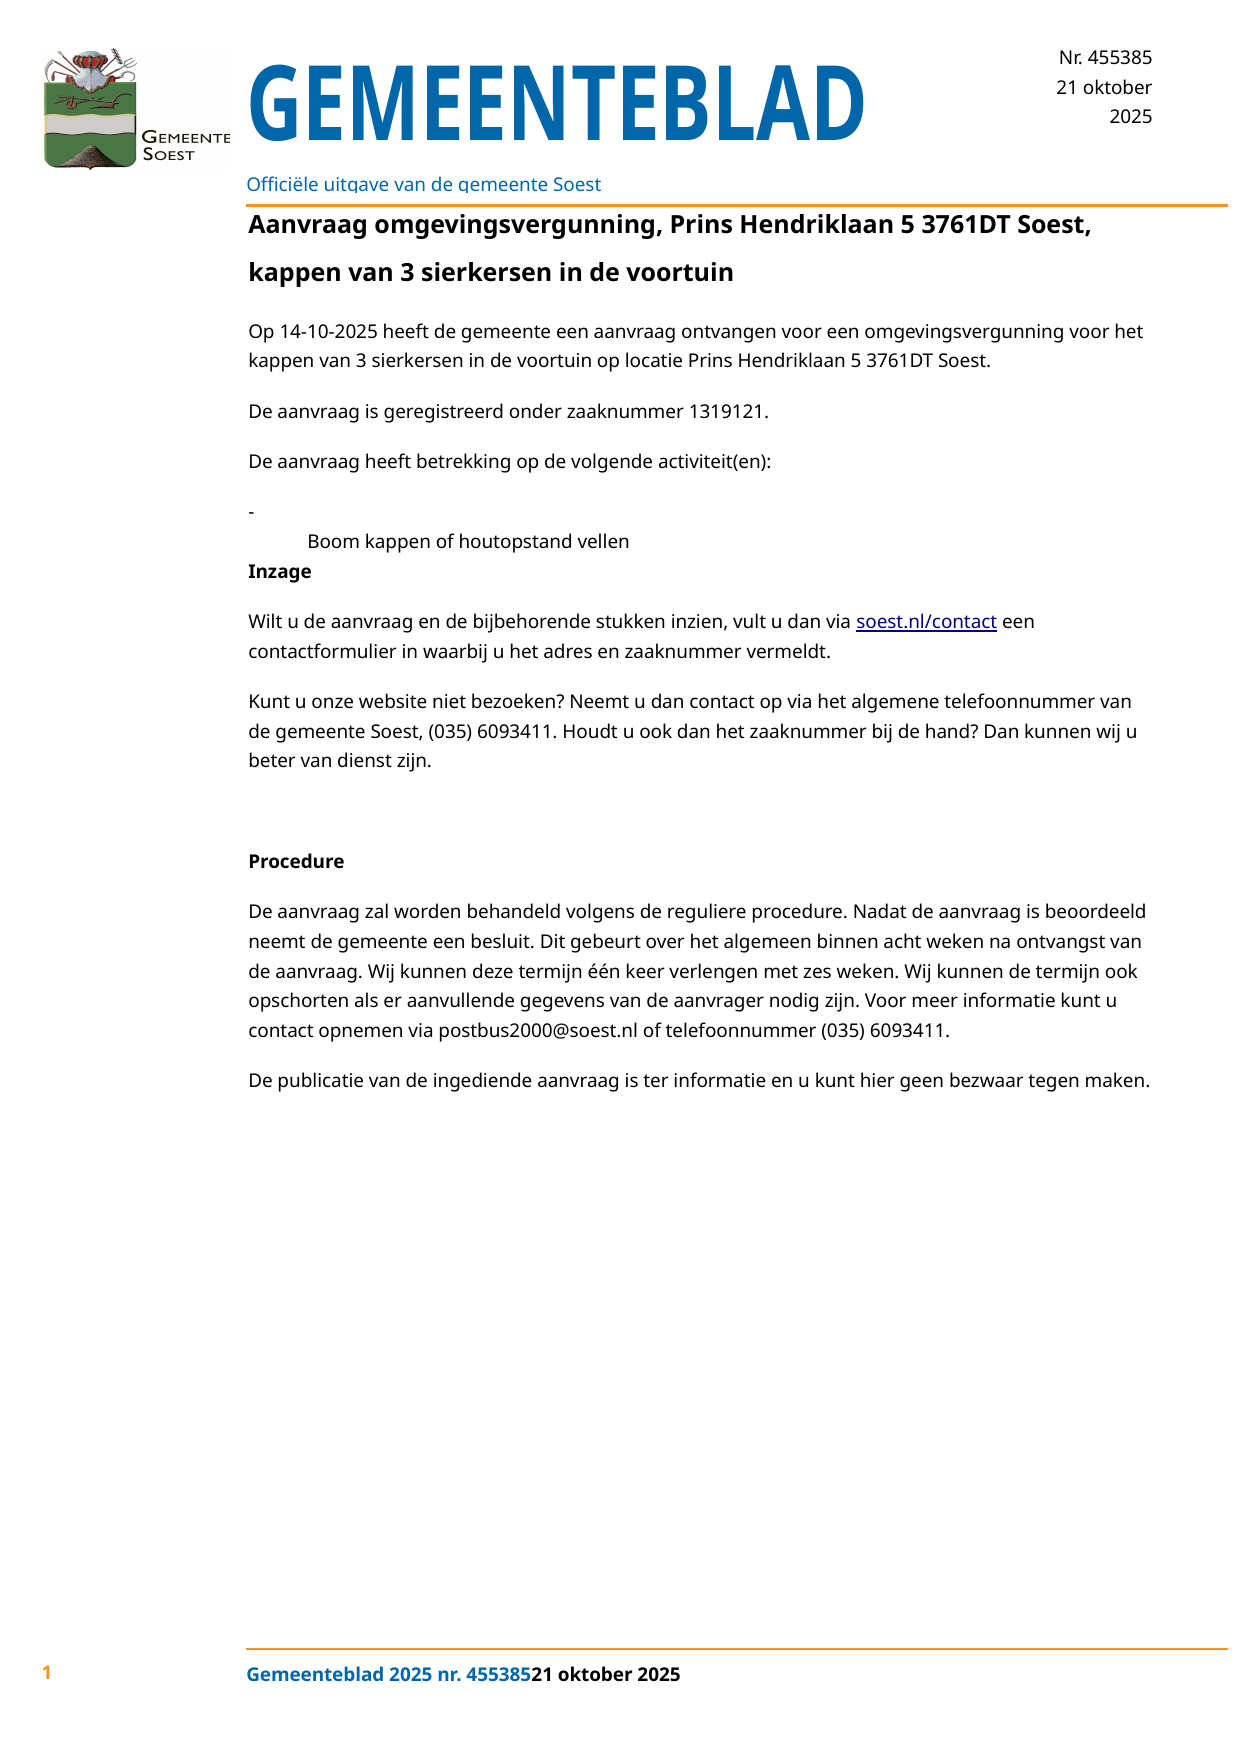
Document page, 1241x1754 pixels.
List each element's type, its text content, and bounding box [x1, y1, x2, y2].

text Op 14-10-2025 heeft de gemeente een aanvraag ontvangen voor een omgevingsvergunning voor het kappen van 3 sierkersen in de voortuin op locatie Prins Hendriklaan 5 3761DT Soest. [248, 318, 1152, 373]
text Procedure [248, 848, 1152, 874]
text Inzage [248, 558, 1152, 584]
list Boom kappen of houtopstand vellen [248, 528, 1152, 554]
text De aanvraag zal worden behandeld volgens de reguliere procedure. Nadat de aanvraag is beoordeeld neemt de gemeente een besluit. Dit gebeurt over het algemeen binnen acht weken na ontvangst van de aanvraag. Wij kunnen deze termijn één keer verlengen met zes weken. Wij kunnen de termijn ook opschorten als er aanvullende gegevens van de aanvrager nodig zijn. Voor meer informatie kunt u contact opnemen via postbus2000@soest.nl of telefoonnummer (035) 6093411. [248, 899, 1152, 1043]
text De aanvraag is geregistreerd onder zaaknummer 1319121. [248, 398, 1152, 424]
text De publicatie van de ingediende aanvraag is ter informatie en u kunt hier geen bezwaar tegen maken. [248, 1067, 1152, 1093]
text Wilt u de aanvraag en de bijbehorende stukken inzien, vult u dan via soest.nl/contact een contactformulier in waarbij u het adres en zaaknummer vermeldt. [248, 608, 1152, 664]
picture [41, 47, 231, 172]
text De aanvraag heeft betrekking op de volgende activiteit(en): [248, 448, 1152, 474]
text Aanvraag omgevingsvergunning, Prins Hendriklaan 5 3761DT Soest, kappen van 3 sierkersen in de voortuin [248, 207, 1152, 288]
text Kunt u onze website niet bezoeken? Neemt u dan contact op via het algemene telefoonnummer van de gemeente Soest, (035) 6093411. Houdt u ook dan het zaaknummer bij de hand? Dan kunnen wij u beter van dienst zijn. [248, 688, 1152, 773]
